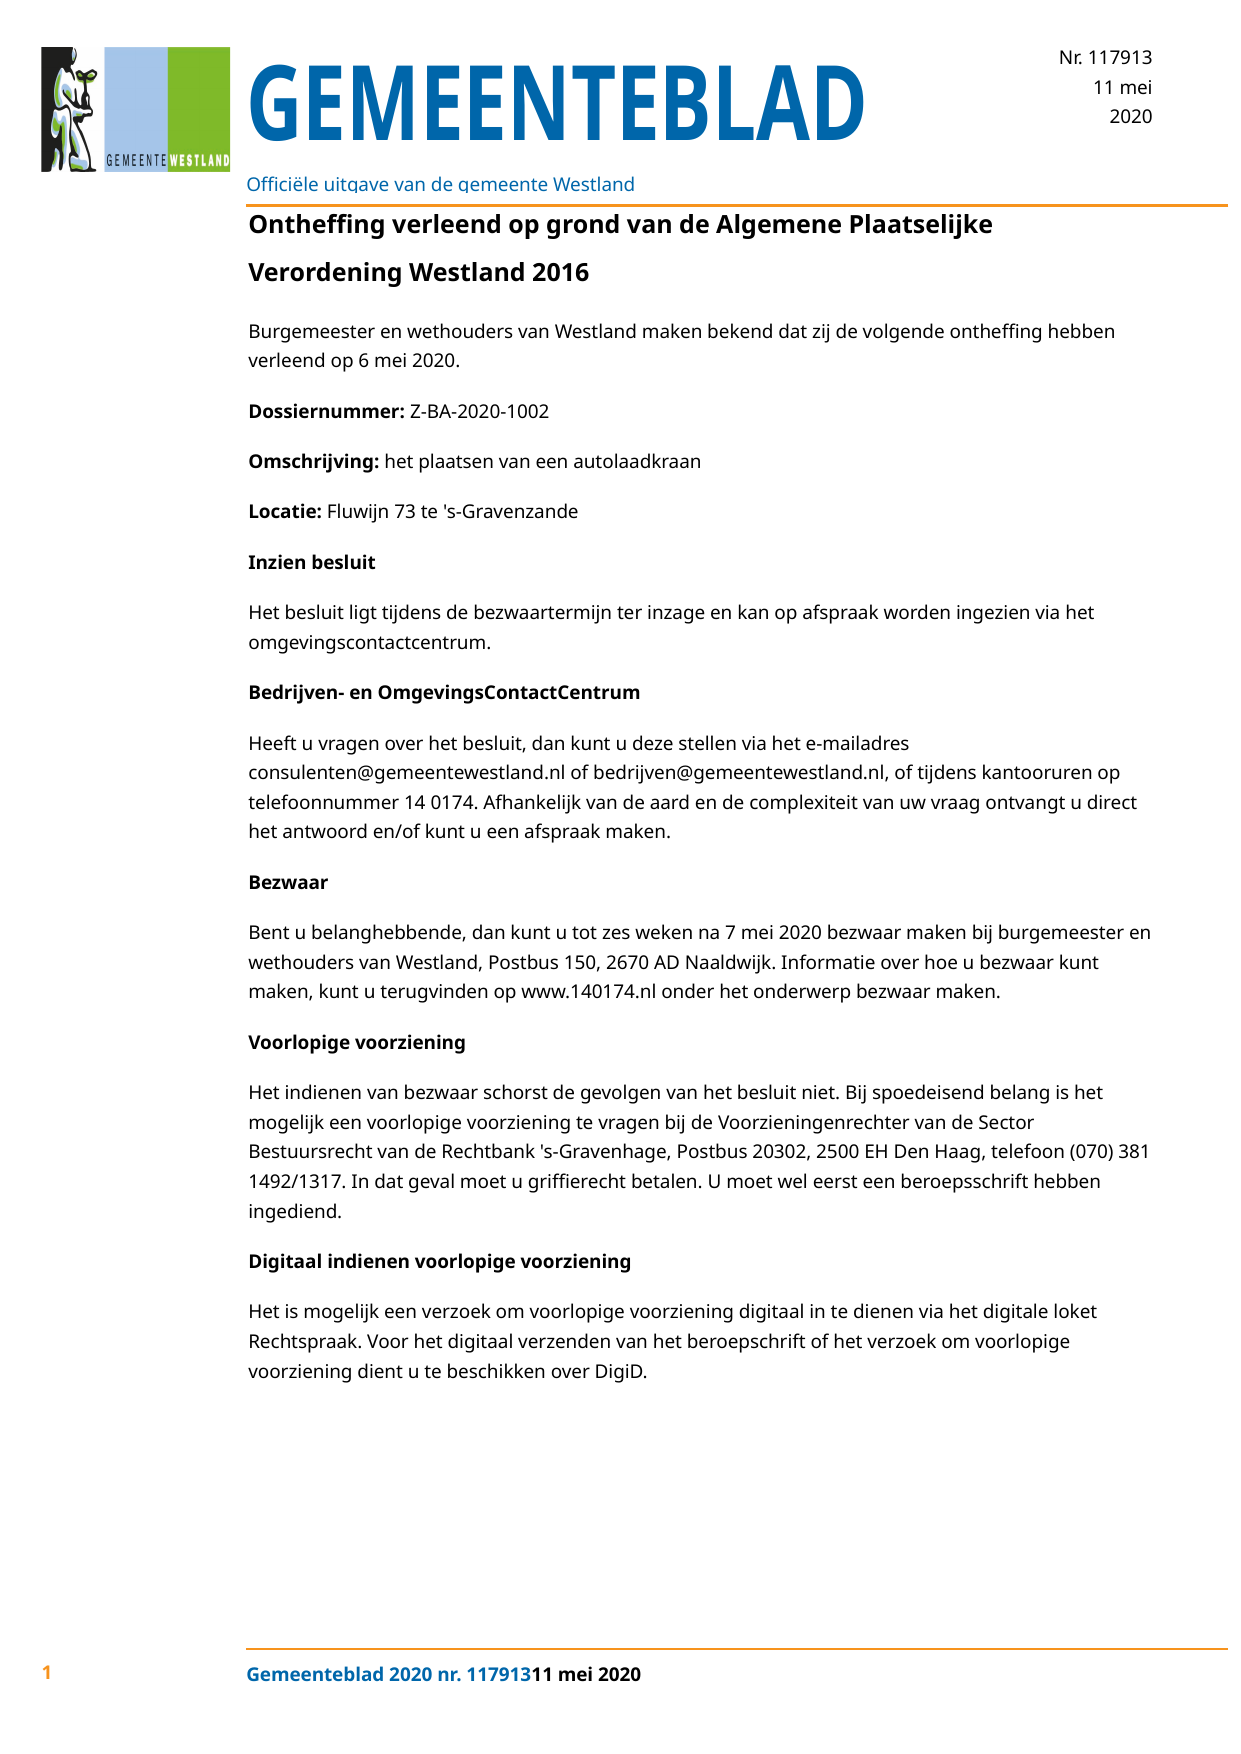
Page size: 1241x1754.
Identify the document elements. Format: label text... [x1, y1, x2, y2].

text Burgemeester en wethouders van Westland maken bekend dat zij de volgende ontheffing hebben verleend op 6 mei 2020. [248, 318, 1152, 373]
text Inzien besluit [248, 549, 1152, 575]
text Heeft u vragen over het besluit, dan kunt u deze stellen via het e-mailadres consulenten@gemeentewestland.nl of bedrijven@gemeentewestland.nl, of tijdens kantooruren op telefoonnummer 14 0174. Afhankelijk van de aard en de complexiteit van uw vraag ontvangt u direct het antwoord en/of kunt u een afspraak maken. [248, 730, 1152, 844]
text Het indienen van bezwaar schorst de gevolgen van het besluit niet. Bij spoedeisend belang is het mogelijk een voorlopige voorziening te vragen bij de Voorzieningenrechter van de Sector Bestuursrecht van de Rechtbank 's-Gravenhage, Postbus 20302, 2500 EH Den Haag, telefoon (070) 381 1492/1317. In dat geval moet u griffierecht betalen. U moet wel eerst een beroepsschrift hebben ingediend. [248, 1079, 1152, 1224]
text Ontheffing verleend op grond van de Algemene Plaatselijke Verordening Westland 2016 [248, 207, 1152, 288]
text Bezwaar [248, 869, 1152, 895]
picture [41, 47, 231, 172]
text Het is mogelijk een verzoek om voorlopige voorziening digitaal in te dienen via het digitale loket Rechtspraak. Voor het digitaal verzenden van het beroepschrift of het verzoek om voorlopige voorziening dient u te beschikken over DigiD. [248, 1299, 1152, 1384]
text Bedrijven- en OmgevingsContactCentrum [248, 679, 1152, 705]
text Voorlopige voorziening [248, 1029, 1152, 1055]
text Dossiernummer: Z-BA-2020-1002 [248, 398, 1152, 424]
text Bent u belanghebbende, dan kunt u tot zes weken na 7 mei 2020 bezwaar maken bij burgemeester en wethouders van Westland, Postbus 150, 2670 AD Naaldwijk. Informatie over hoe u bezwaar kunt maken, kunt u terugvinden op www.140174.nl onder het onderwerp bezwaar maken. [248, 919, 1152, 1004]
text Het besluit ligt tijdens de bezwaartermijn ter inzage en kan op afspraak worden ingezien via het omgevingscontactcentrum. [248, 599, 1152, 655]
text Locatie: Fluwijn 73 te 's-Gravenzande [248, 499, 1152, 524]
text Digitaal indienen voorlopige voorziening [248, 1248, 1152, 1274]
text Omschrijving: het plaatsen van een autolaadkraan [248, 448, 1152, 474]
